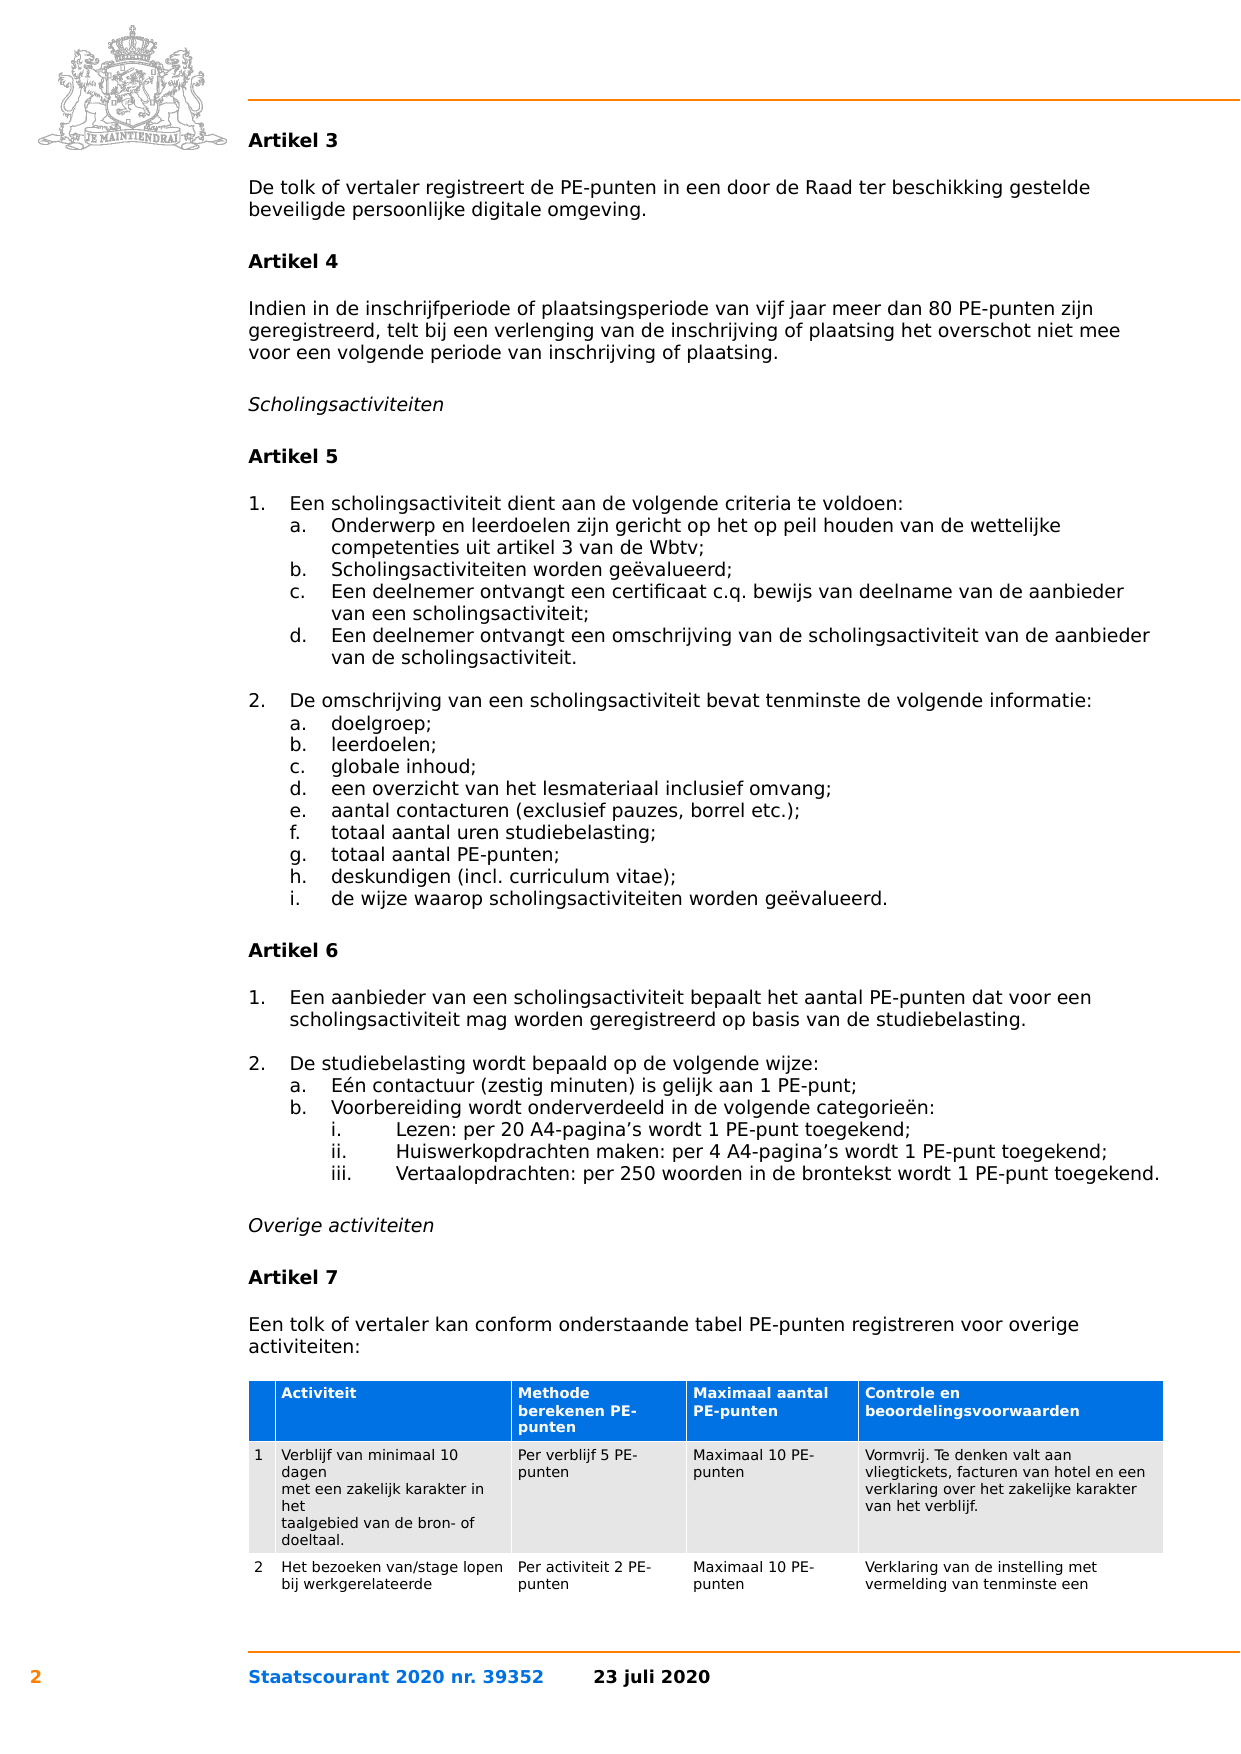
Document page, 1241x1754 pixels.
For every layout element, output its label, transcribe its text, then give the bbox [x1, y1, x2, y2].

table_cell Verblijf van minimaal 10 dagen met een zakelijk karakter in het taalgebied van de bron- of doeltaal. [276, 1442, 511, 1553]
text 1. Een aanbieder van een scholingsactiviteit bepaalt het aantal PE-punten dat voor een scholingsactiviteit mag worden geregistreerd op basis van de studiebelasting. [248, 987, 1163, 1031]
text d. een overzicht van het lesmateriaal inclusief omvang; [289, 778, 1163, 800]
text iii. Vertaalopdrachten: per 250 woorden in de brontekst wordt 1 PE-punt toegekend. [331, 1163, 1163, 1185]
table_header Controle en beoordelingsvoorwaarden [859, 1381, 1163, 1441]
text Een tolk of vertaler kan conform onderstaande tabel PE-punten registreren voor overige activiteiten: [248, 1314, 1163, 1358]
table_header Activiteit [276, 1381, 511, 1441]
subtitle Overige activiteiten [248, 1215, 1163, 1237]
picture [38, 25, 227, 150]
text a. doelgroep; [289, 712, 1163, 734]
text a. Eén contactuur (zestig minuten) is gelijk aan 1 PE-punt; [289, 1075, 1163, 1097]
text ii. Huiswerkopdrachten maken: per 4 A4-pagina’s wordt 1 PE-punt toegekend; [331, 1141, 1163, 1163]
text i. de wijze waarop scholingsactiviteiten worden geëvalueerd. [289, 888, 1163, 910]
table_cell Maximaal 10 PE-punten [687, 1442, 858, 1553]
text e. aantal contacturen (exclusief pauzes, borrel etc.); [289, 800, 1163, 822]
table_cell Vormvrij. Te denken valt aan vliegtickets, facturen van hotel en een verklaring over het zakelijke karakter van het verblijf. [859, 1442, 1163, 1553]
text 1. Een scholingsactiviteit dient aan de volgende criteria te voldoen: [248, 493, 1163, 515]
table_cell Het bezoeken van/stage lopen bij werkgerelateerde [276, 1554, 511, 1598]
table_cell Per activiteit 2 PE-punten [512, 1554, 686, 1598]
table_cell 2 [249, 1554, 275, 1598]
table_cell Per verblijf 5 PE-punten [512, 1442, 686, 1553]
text b. leerdoelen; [289, 734, 1163, 756]
text c. globale inhoud; [289, 756, 1163, 778]
subtitle Artikel 4 [248, 251, 1163, 273]
text a. Onderwerp en leerdoelen zijn gericht op het op peil houden van de wettelijke competenties uit artikel 3 van de Wbtv; [289, 515, 1163, 559]
table_cell Verklaring van de instelling met vermelding van tenminste een [859, 1554, 1163, 1598]
text c. Een deelnemer ontvangt een certificaat c.q. bewijs van deelname van de aanbieder van een scholingsactiviteit; [289, 581, 1163, 624]
text 2. De omschrijving van een scholingsactiviteit bevat tenminste de volgende informatie: [248, 690, 1163, 712]
subtitle Artikel 3 [248, 130, 1163, 152]
table_header Maximaal aantal PE-punten [687, 1381, 858, 1441]
text d. Een deelnemer ontvangt een omschrijving van de scholingsactiviteit van de aanbieder van de scholingsactiviteit. [289, 624, 1163, 668]
text b. Voorbereiding wordt onderverdeeld in de volgende categorieën: [289, 1097, 1163, 1119]
subtitle Artikel 7 [248, 1267, 1163, 1289]
table_cell Maximaal 10 PE-punten [687, 1554, 858, 1598]
text 2. De studiebelasting wordt bepaald op de volgende wijze: [248, 1053, 1163, 1075]
text De tolk of vertaler registreert de PE-punten in een door de Raad ter beschikking gestelde beveiligde persoonlijke digitale omgeving. [248, 177, 1163, 221]
text f. totaal aantal uren studiebelasting; [289, 822, 1163, 844]
subtitle Artikel 5 [248, 446, 1163, 468]
text Indien in de inschrijfperiode of plaatsingsperiode van vijf jaar meer dan 80 PE-punten zijn geregistreerd, telt bij een verlenging van de inschrijving of plaatsing het overschot niet mee voor een volgende periode van inschrijving of plaatsing. [248, 298, 1163, 364]
table_header Methode berekenen PE-punten [512, 1381, 686, 1441]
text i. Lezen: per 20 A4-pagina’s wordt 1 PE-punt toegekend; [331, 1119, 1163, 1141]
table_cell 1 [249, 1442, 275, 1553]
subtitle Scholingsactiviteiten [248, 394, 1163, 416]
table_header [249, 1381, 275, 1441]
text g. totaal aantal PE-punten; [289, 844, 1163, 866]
subtitle Artikel 6 [248, 940, 1163, 962]
text b. Scholingsactiviteiten worden geëvalueerd; [289, 559, 1163, 581]
text h. deskundigen (incl. curriculum vitae); [289, 866, 1163, 888]
